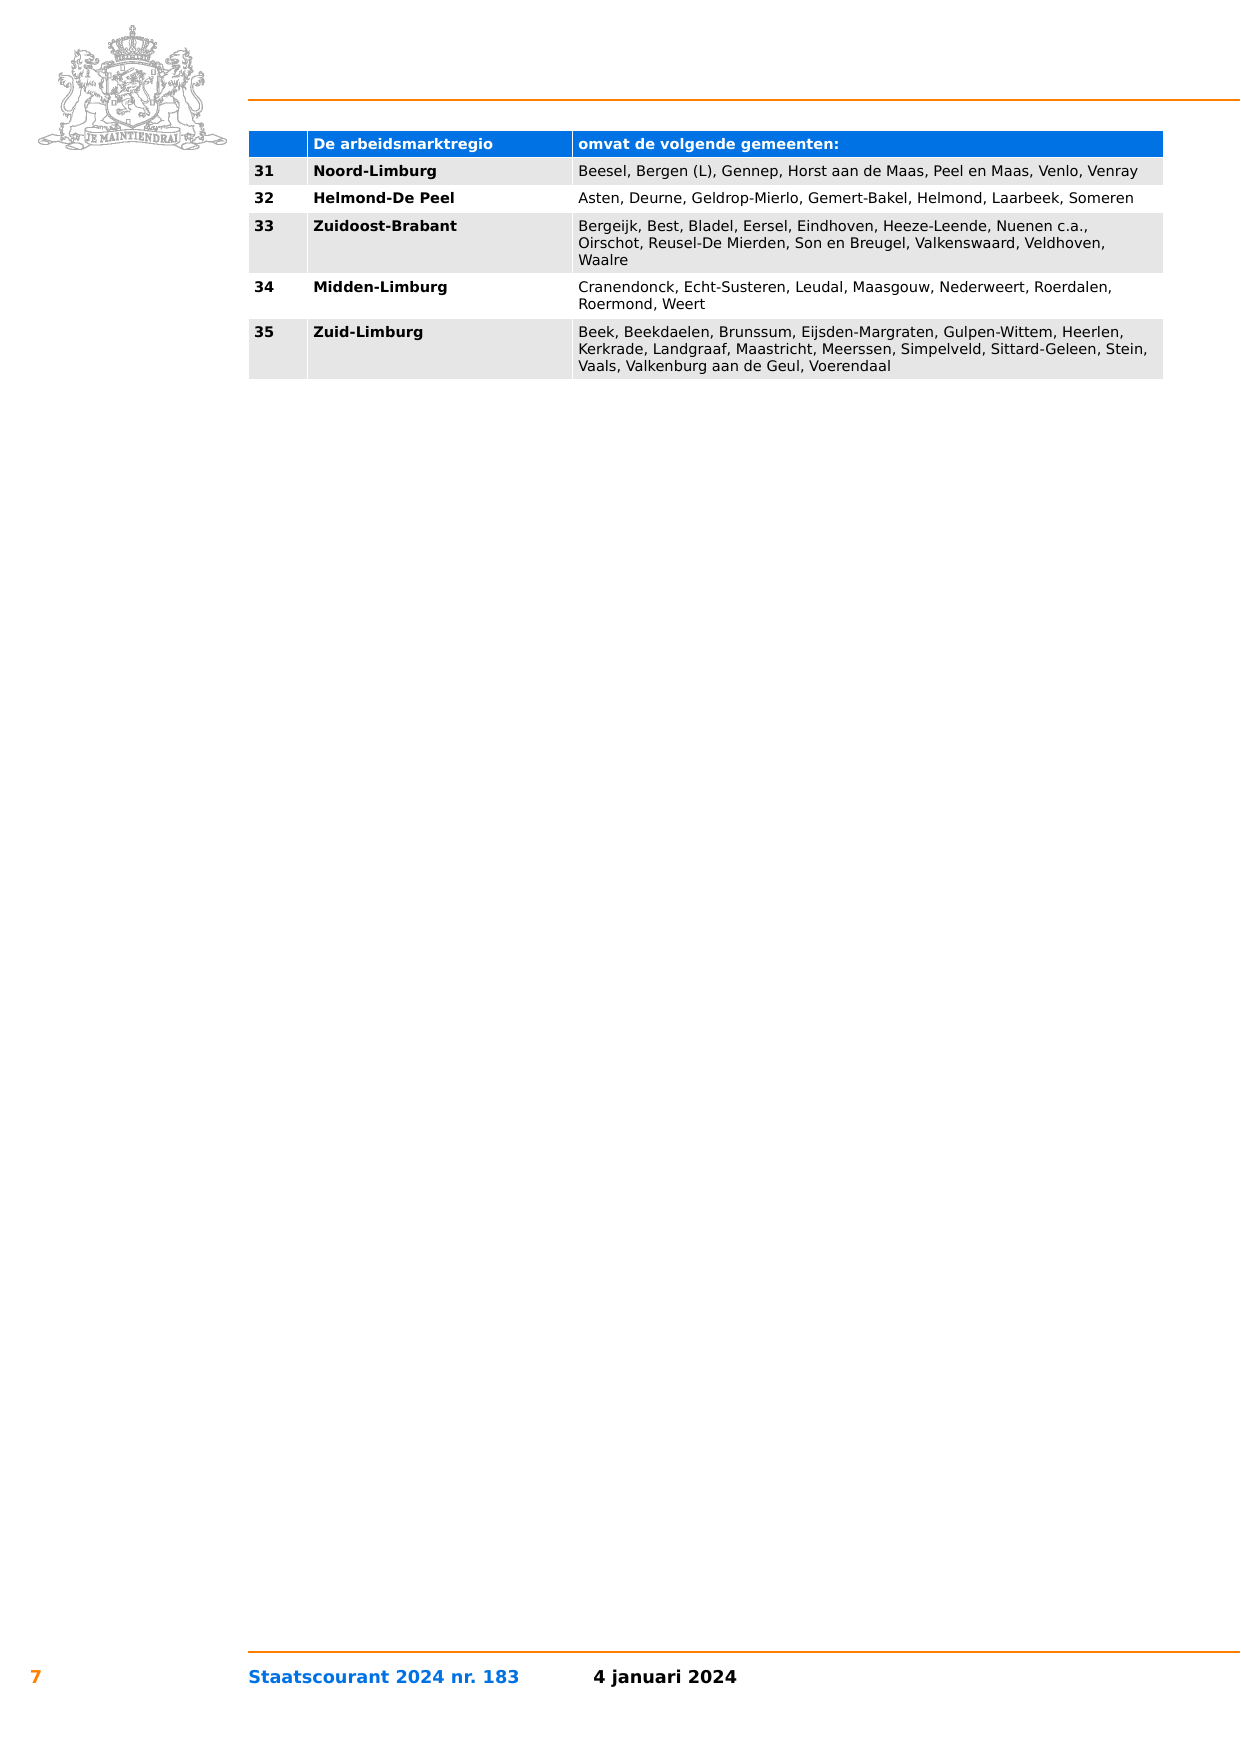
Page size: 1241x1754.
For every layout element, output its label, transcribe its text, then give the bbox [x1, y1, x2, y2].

picture [38, 25, 227, 150]
table_cell Midden-Limburg [308, 275, 572, 318]
table_header omvat de volgende gemeenten: [573, 131, 1163, 157]
table_cell 33 [249, 213, 307, 273]
table_cell 31 [249, 158, 307, 185]
table_cell 32 [249, 186, 307, 212]
table_cell Beesel, Bergen (L), Gennep, Horst aan de Maas, Peel en Maas, Venlo, Venray [573, 158, 1163, 185]
table_cell Zuid-Limburg [308, 319, 572, 379]
table_cell 34 [249, 275, 307, 318]
table_cell Beek, Beekdaelen, Brunssum, Eijsden-Margraten, Gulpen-Wittem, Heerlen, Kerkrade, Landgraaf, Maastricht, Meerssen, Simpelveld, Sittard-Geleen, Stein, Vaals, Valkenburg aan de Geul, Voerendaal [573, 319, 1163, 379]
table_cell Zuidoost-Brabant [308, 213, 572, 273]
table_cell Asten, Deurne, Geldrop-Mierlo, Gemert-Bakel, Helmond, Laarbeek, Someren [573, 186, 1163, 212]
table_cell 35 [249, 319, 307, 379]
table_header [249, 131, 307, 157]
table_cell Bergeijk, Best, Bladel, Eersel, Eindhoven, Heeze-Leende, Nuenen c.a., Oirschot, Reusel-De Mierden, Son en Breugel, Valkenswaard, Veldhoven, Waalre [573, 213, 1163, 273]
table_cell Helmond-De Peel [308, 186, 572, 212]
table_cell Noord-Limburg [308, 158, 572, 185]
table_header De arbeidsmarktregio [308, 131, 572, 157]
table_cell Cranendonck, Echt-Susteren, Leudal, Maasgouw, Nederweert, Roerdalen, Roermond, Weert [573, 275, 1163, 318]
